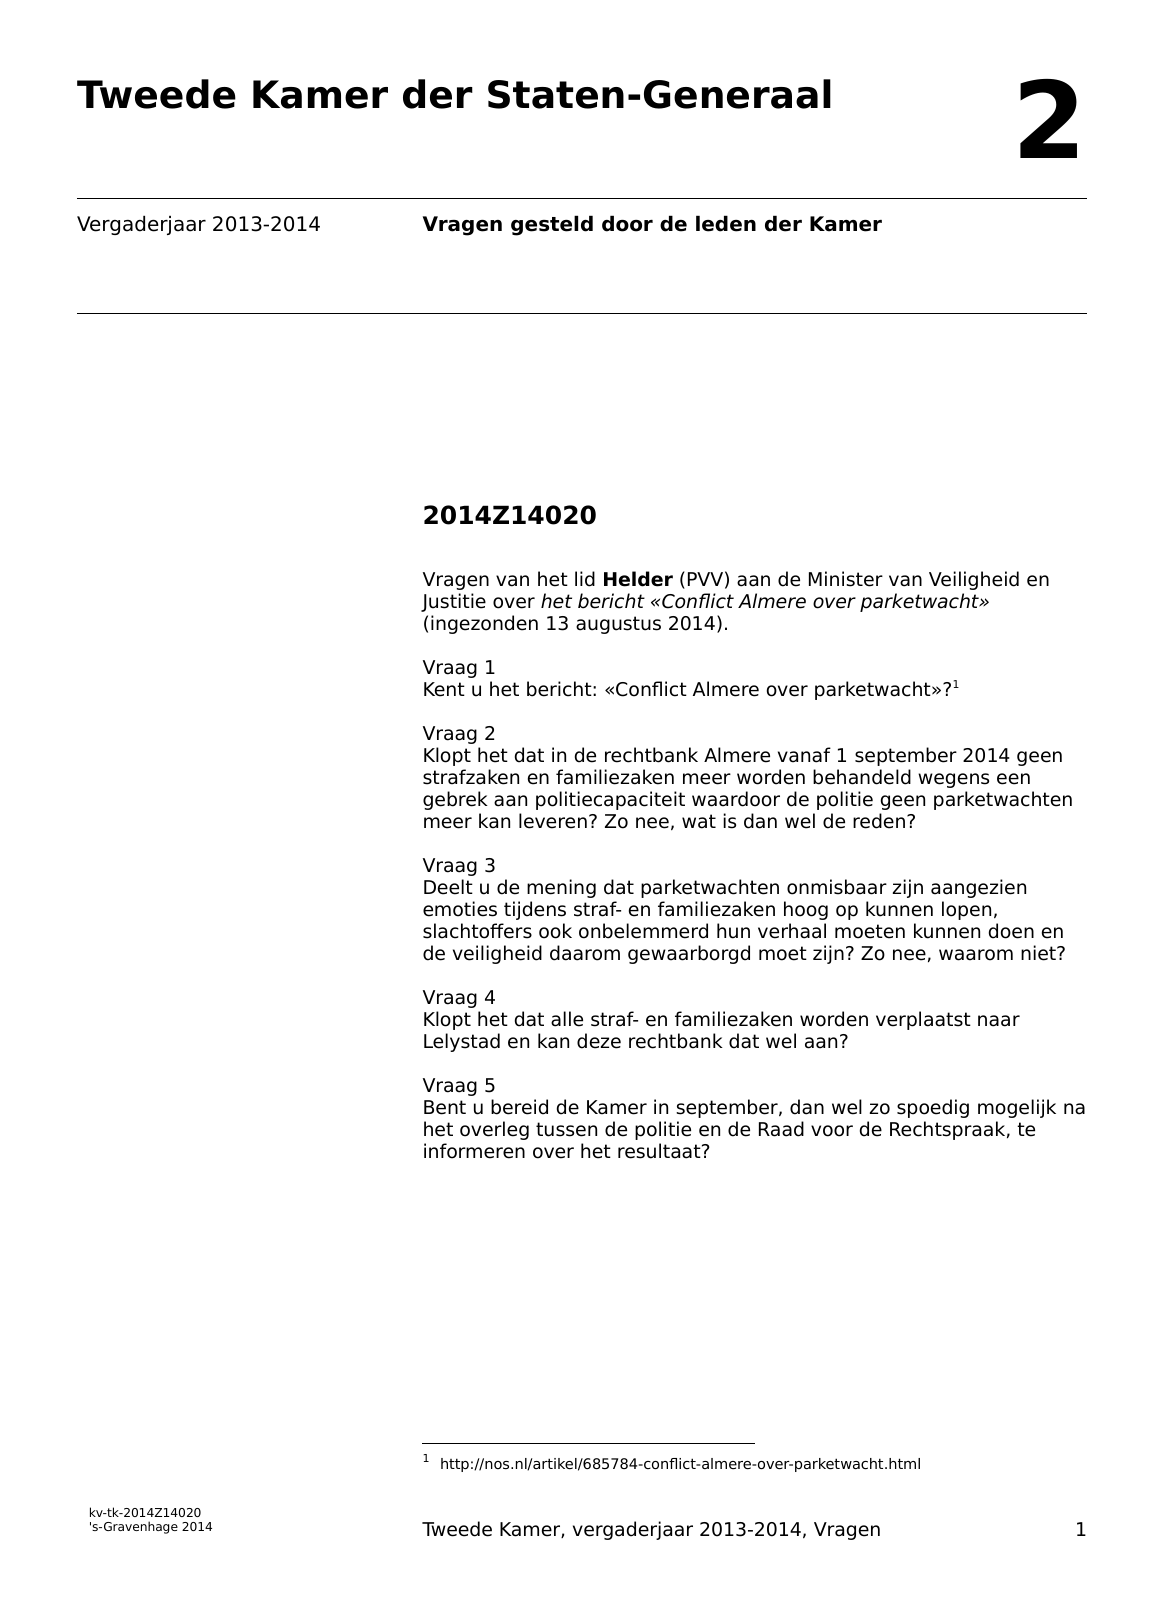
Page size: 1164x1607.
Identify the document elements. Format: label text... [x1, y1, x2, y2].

text Vraag 5 [422, 1075, 1087, 1097]
table_cell Vragen gesteld door de leden der Kamer [422, 199, 1087, 313]
text Vraag 3 [422, 855, 1087, 877]
text Vraag 1 [422, 657, 1087, 679]
text Vraag 4 [422, 987, 1087, 1009]
text 's-Gravenhage 2014 [88, 1520, 323, 1534]
table_cell Vergaderjaar 2013-2014 [77, 199, 422, 313]
text Klopt het dat in de rechtbank Almere vanaf 1 september 2014 geen strafzaken en familiezaken meer worden behandeld wegens een gebrek aan politiecapaciteit waardoor de politie geen parketwachten meer kan leveren? Zo nee, wat is dan wel de reden? [422, 745, 1087, 833]
text Vragen van het lid Helder (PVV) aan de Minister van Veiligheid en Justitie over het bericht «Conflict Almere over parketwacht» (ingezonden 13 augustus 2014). [422, 569, 1087, 635]
text kv-tk-2014Z14020 [88, 1506, 323, 1520]
text 2014Z14020 [422, 501, 1087, 531]
text Bent u bereid de Kamer in september, dan wel zo spoedig mogelijk na het overleg tussen de politie en de Raad voor de Rechtspraak, te informeren over het resultaat? [422, 1097, 1087, 1163]
table_header 2 [886, 59, 1087, 198]
table_header Tweede Kamer der Staten-Generaal [77, 59, 886, 198]
text http://nos.nl/artikel/685784-conflict-almere-over-parketwacht.html [422, 1452, 1087, 1474]
text Deelt u de mening dat parketwachten onmisbaar zijn aangezien emoties tijdens straf- en familiezaken hoog op kunnen lopen, slachtoffers ook onbelemmerd hun verhaal moeten kunnen doen en de veiligheid daarom gewaarborgd moet zijn? Zo nee, waarom niet? [422, 877, 1087, 965]
text Klopt het dat alle straf- en familiezaken worden verplaatst naar Lelystad en kan deze rechtbank dat wel aan? [422, 1009, 1087, 1053]
text Kent u het bericht: «Conflict Almere over parketwacht»? [422, 679, 1087, 701]
text Vraag 2 [422, 723, 1087, 745]
